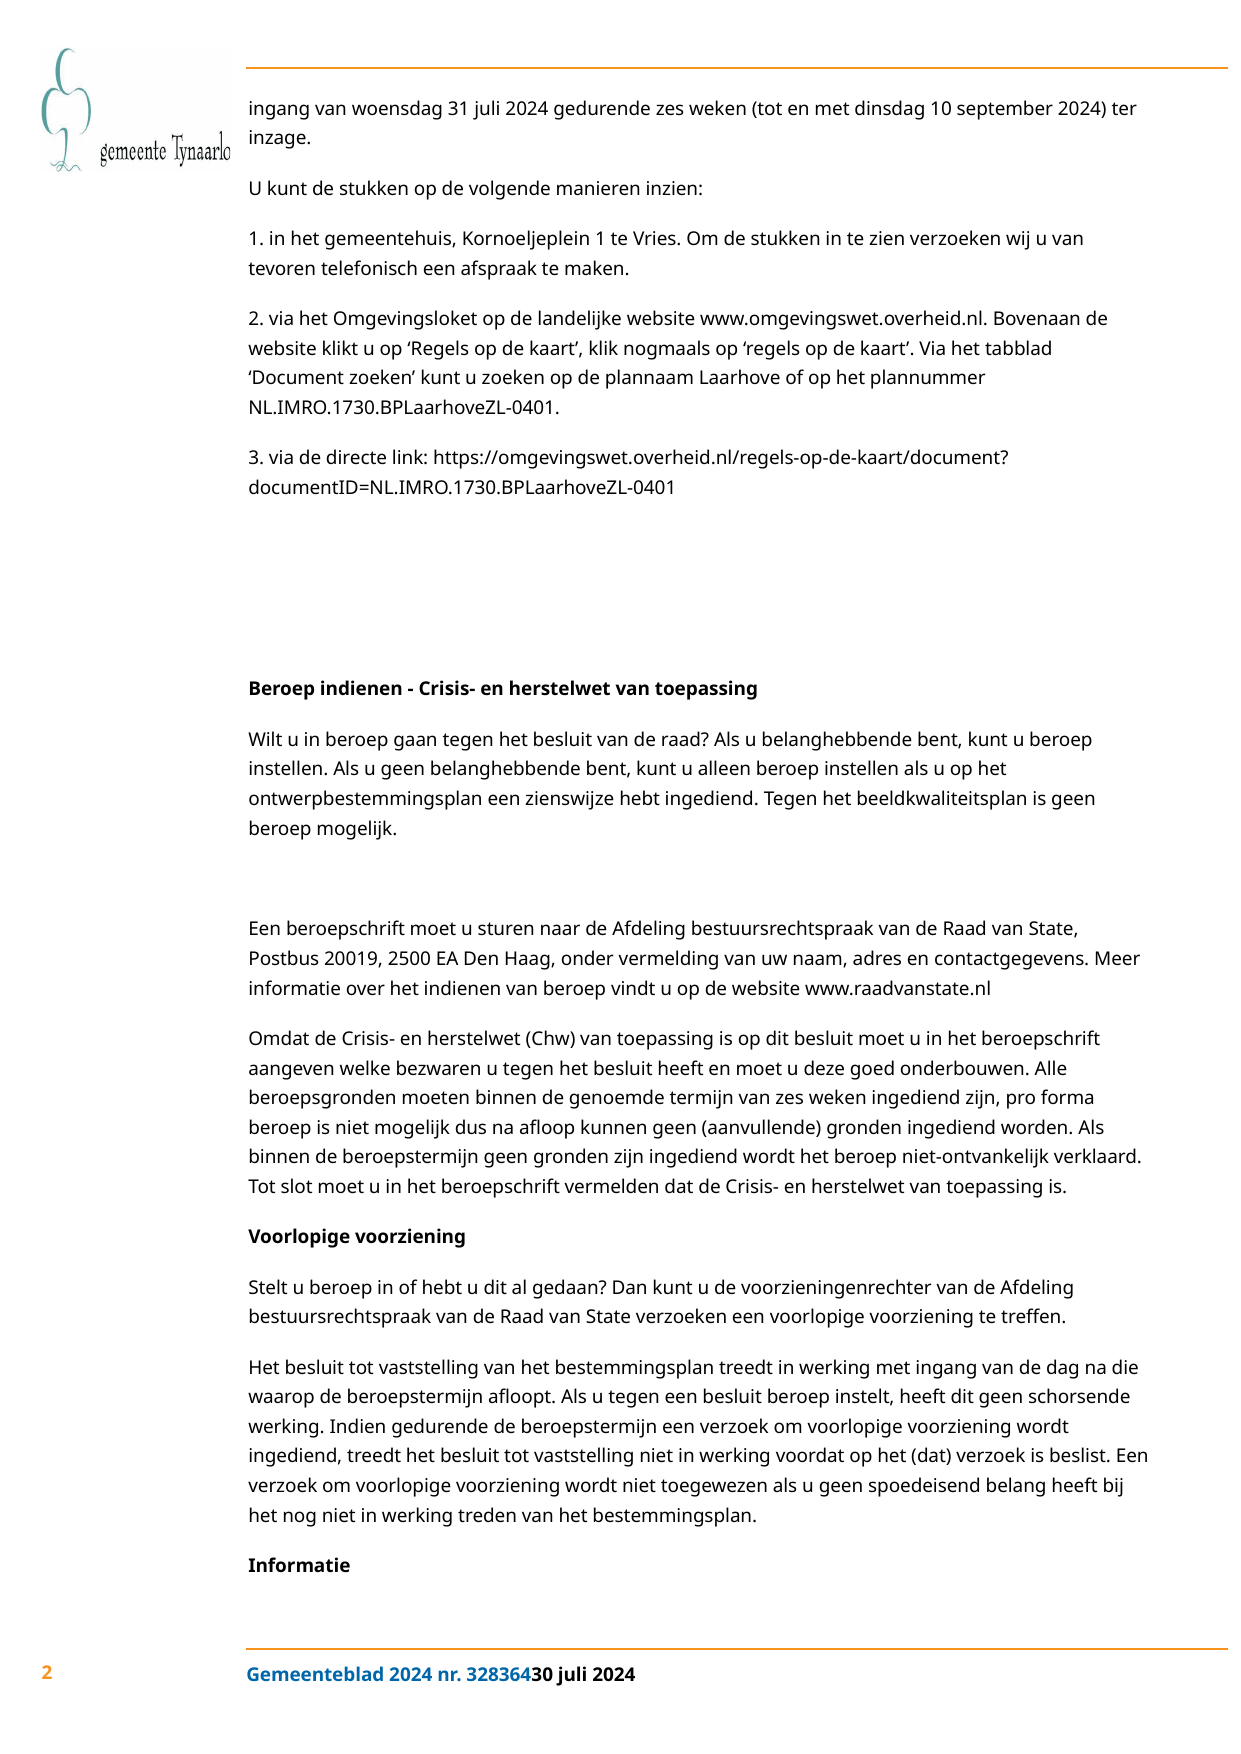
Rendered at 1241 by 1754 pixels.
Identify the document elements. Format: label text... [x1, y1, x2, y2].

text ingang van woensdag 31 juli 2024 gedurende zes weken (tot en met dinsdag 10 september 2024) ter inzage. [248, 95, 1152, 150]
text Wilt u in beroep gaan tegen het besluit van de raad? Als u belanghebbende bent, kunt u beroep instellen. Als u geen belanghebbende bent, kunt u alleen beroep instellen als u op het ontwerpbestemmingsplan een zienswijze hebt ingediend. Tegen het beeldkwaliteitsplan is geen beroep mogelijk. [248, 726, 1152, 841]
text Stelt u beroep in of hebt u dit al gedaan? Dan kunt u de voorzieningenrechter van de Afdeling bestuursrechtspraak van de Raad van State verzoeken een voorlopige voorziening te treffen. [248, 1274, 1152, 1329]
picture [41, 47, 231, 172]
text Het besluit tot vaststelling van het bestemmingsplan treedt in werking met ingang van de dag na die waarop de beroepstermijn afloopt. Als u tegen een besluit beroep instelt, heeft dit geen schorsende werking. Indien gedurende de beroepstermijn een verzoek om voorlopige voorziening wordt ingediend, treedt het besluit tot vaststelling niet in werking voordat op het (dat) verzoek is beslist. Een verzoek om voorlopige voorziening wordt niet toegewezen als u geen spoedeisend belang heeft bij het nog niet in werking treden van het bestemmingsplan. [248, 1354, 1152, 1528]
text 1. in het gemeentehuis, Kornoeljeplein 1 te Vries. Om de stukken in te zien verzoeken wij u van tevoren telefonisch een afspraak te maken. [248, 225, 1152, 281]
text Een beroepschrift moet u sturen naar de Afdeling bestuursrechtspraak van de Raad van State, Postbus 20019, 2500 EA Den Haag, onder vermelding van uw naam, adres en contactgegevens. Meer informatie over het indienen van beroep vindt u op de website www.raadvanstate.nl [248, 916, 1152, 1001]
text Omdat de Crisis- en herstelwet (Chw) van toepassing is op dit besluit moet u in het beroepschrift aangeven welke bezwaren u tegen het besluit heeft en moet u deze goed onderbouwen. Alle beroepsgronden moeten binnen de genoemde termijn van zes weken ingediend zijn, pro forma beroep is niet mogelijk dus na afloop kunnen geen (aanvullende) gronden ingediend worden. Als binnen de beroepstermijn geen gronden zijn ingediend wordt het beroep niet-ontvankelijk verklaard. Tot slot moet u in het beroepschrift vermelden dat de Crisis- en herstelwet van toepassing is. [248, 1025, 1152, 1199]
text U kunt de stukken op de volgende manieren inzien: [248, 175, 1152, 201]
text 3. via de directe link: https://omgevingswet.overheid.nl/regels-op-de-kaart/document?documentID=NL.IMRO.1730.BPLaarhoveZL-0401 [248, 444, 1152, 500]
text 2. via het Omgevingsloket op de landelijke website www.omgevingswet.overheid.nl. Bovenaan de website klikt u op ‘Regels op de kaart’, klik nogmaals op ‘regels op de kaart’. Via het tabblad ‘Document zoeken’ kunt u zoeken op de plannaam Laarhove of op het plannummer NL.IMRO.1730.BPLaarhoveZL-0401. [248, 305, 1152, 420]
text Beroep indienen - Crisis- en herstelwet van toepassing [248, 676, 1152, 701]
text Informatie [248, 1552, 1152, 1578]
text Voorlopige voorziening [248, 1223, 1152, 1249]
